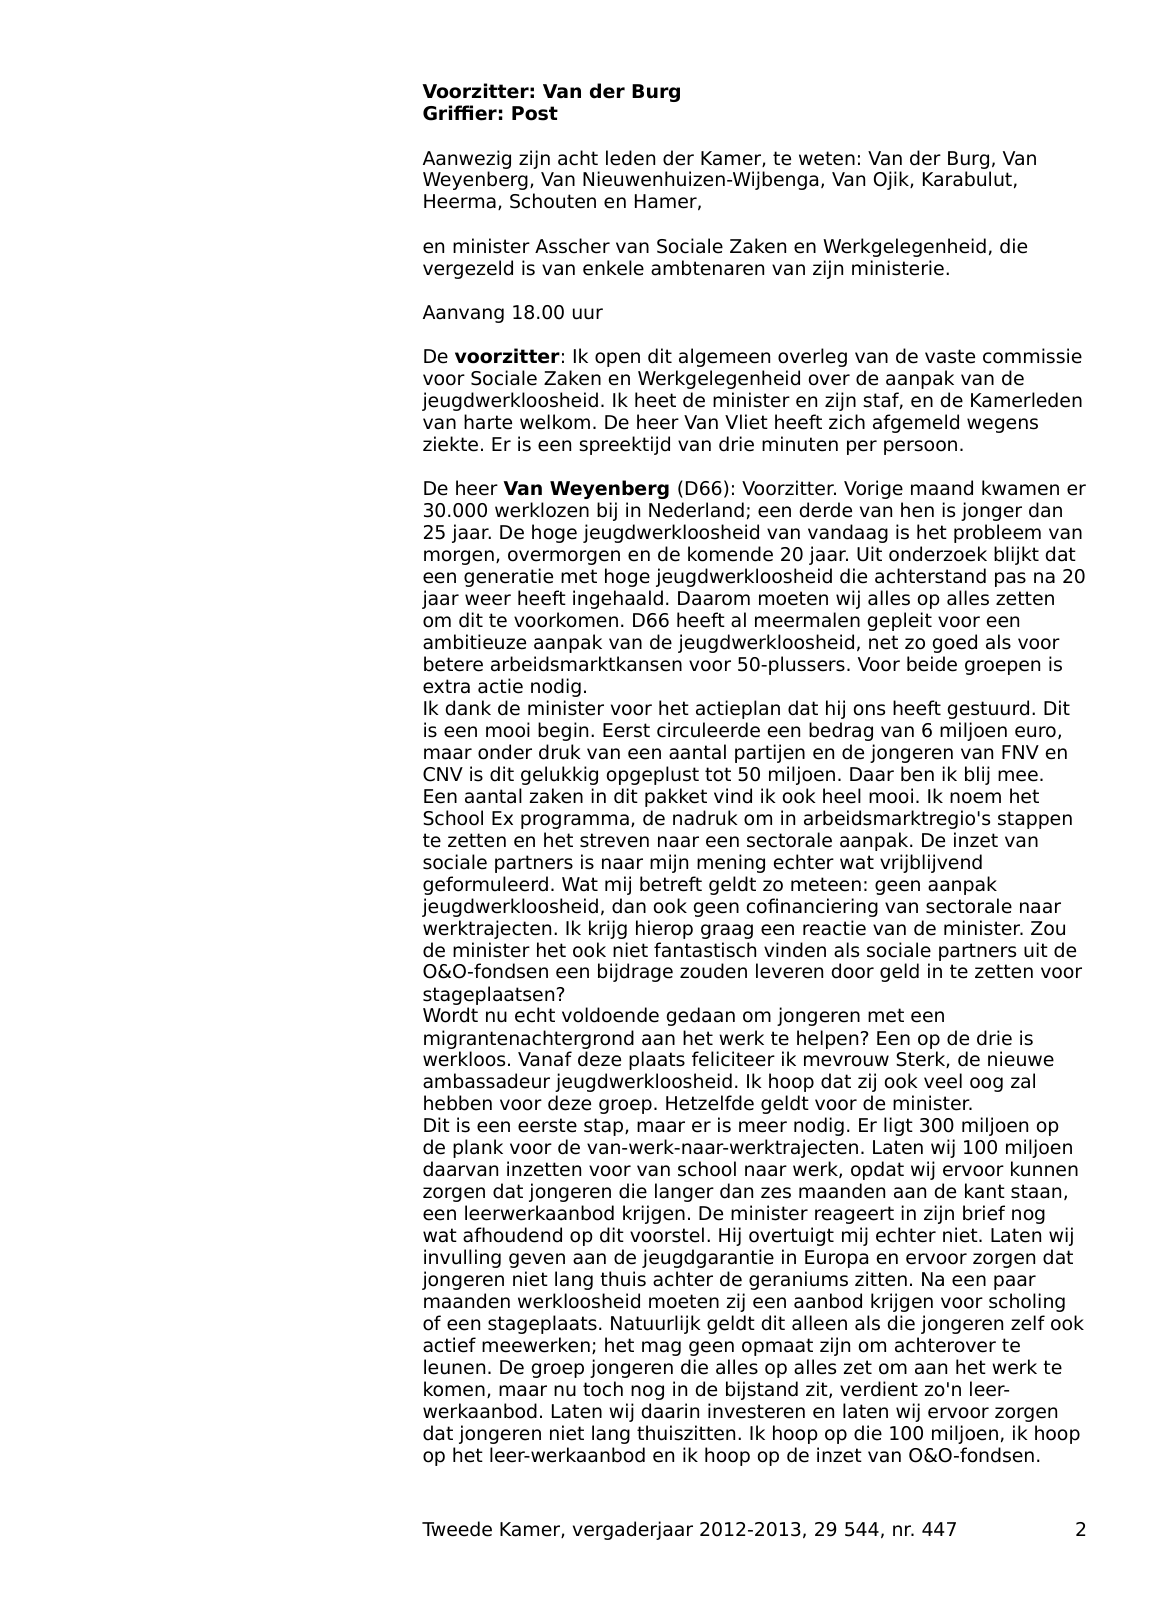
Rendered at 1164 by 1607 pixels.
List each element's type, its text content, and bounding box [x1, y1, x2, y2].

text Aanvang 18.00 uur [422, 302, 1087, 324]
text Griffier: Post [422, 103, 1087, 125]
text Aanwezig zijn acht leden der Kamer, te weten: Van der Burg, Van Weyenberg, Van Nieuwenhuizen-Wijbenga, Van Ojik, Karabulut, Heerma, Schouten en Hamer, [422, 147, 1087, 213]
text Een aantal zaken in dit pakket vind ik ook heel mooi. Ik noem het School Ex programma, de nadruk om in arbeidsmarktregio's stappen te zetten en het streven naar een sectorale aanpak. De inzet van sociale partners is naar mijn mening echter wat vrijblijvend geformuleerd. Wat mij betreft geldt zo meteen: geen aanpak jeugdwerkloosheid, dan ook geen cofinanciering van sectorale naar werktrajecten. Ik krijg hierop graag een reactie van de minister. Zou de minister het ook niet fantastisch vinden als sociale partners uit de O&O-fondsen een bijdrage zouden leveren door geld in te zetten voor stageplaatsen? [422, 786, 1087, 1005]
text en minister Asscher van Sociale Zaken en Werkgelegenheid, die vergezeld is van enkele ambtenaren van zijn ministerie. [422, 236, 1087, 279]
text Ik dank de minister voor het actieplan dat hij ons heeft gestuurd. Dit is een mooi begin. Eerst circuleerde een bedrag van 6 miljoen euro, maar onder druk van een aantal partijen en de jongeren van FNV en CNV is dit gelukkig opgeplust tot 50 miljoen. Daar ben ik blij mee. [422, 698, 1087, 786]
text De voorzitter: Ik open dit algemeen overleg van de vaste commissie voor Sociale Zaken en Werkgelegenheid over de aanpak van de jeugdwerkloosheid. Ik heet de minister en zijn staf, en de Kamerleden van harte welkom. De heer Van Vliet heeft zich afgemeld wegens ziekte. Er is een spreektijd van drie minuten per persoon. [422, 346, 1087, 456]
text De heer Van Weyenberg (D66): Voorzitter. Vorige maand kwamen er 30.000 werklozen bij in Nederland; een derde van hen is jonger dan 25 jaar. De hoge jeugdwerkloosheid van vandaag is het probleem van morgen, overmorgen en de komende 20 jaar. Uit onderzoek blijkt dat een generatie met hoge jeugdwerkloosheid die achterstand pas na 20 jaar weer heeft ingehaald. Daarom moeten wij alles op alles zetten om dit te voorkomen. D66 heeft al meermalen gepleit voor een ambitieuze aanpak van de jeugdwerkloosheid, net zo goed als voor betere arbeidsmarktkansen voor 50-plussers. Voor beide groepen is extra actie nodig. [422, 478, 1087, 698]
text Dit is een eerste stap, maar er is meer nodig. Er ligt 300 miljoen op de plank voor de van-werk-naar-werktrajecten. Laten wij 100 miljoen daarvan inzetten voor van school naar werk, opdat wij ervoor kunnen zorgen dat jongeren die langer dan zes maanden aan de kant staan, een leerwerkaanbod krijgen. De minister reageert in zijn brief nog wat afhoudend op dit voorstel. Hij overtuigt mij echter niet. Laten wij invulling geven aan de jeugdgarantie in Europa en ervoor zorgen dat jongeren niet lang thuis achter de geraniums zitten. Na een paar maanden werkloosheid moeten zij een aanbod krijgen voor scholing of een stageplaats. Natuurlijk geldt dit alleen als die jongeren zelf ook actief meewerken; het mag geen opmaat zijn om achterover te leunen. De groep jongeren die alles op alles zet om aan het werk te komen, maar nu toch nog in de bijstand zit, verdient zo'n leer-werkaanbod. Laten wij daarin investeren en laten wij ervoor zorgen dat jongeren niet lang thuiszitten. Ik hoop op die 100 miljoen, ik hoop op het leer-werkaanbod en ik hoop op de inzet van O&O-fondsen. [422, 1115, 1087, 1467]
text Voorzitter: Van der Burg [422, 81, 1087, 103]
text Wordt nu echt voldoende gedaan om jongeren met een migrantenachtergrond aan het werk te helpen? Een op de drie is werkloos. Vanaf deze plaats feliciteer ik mevrouw Sterk, de nieuwe ambassadeur jeugdwerkloosheid. Ik hoop dat zij ook veel oog zal hebben voor deze groep. Hetzelfde geldt voor de minister. [422, 1005, 1087, 1115]
